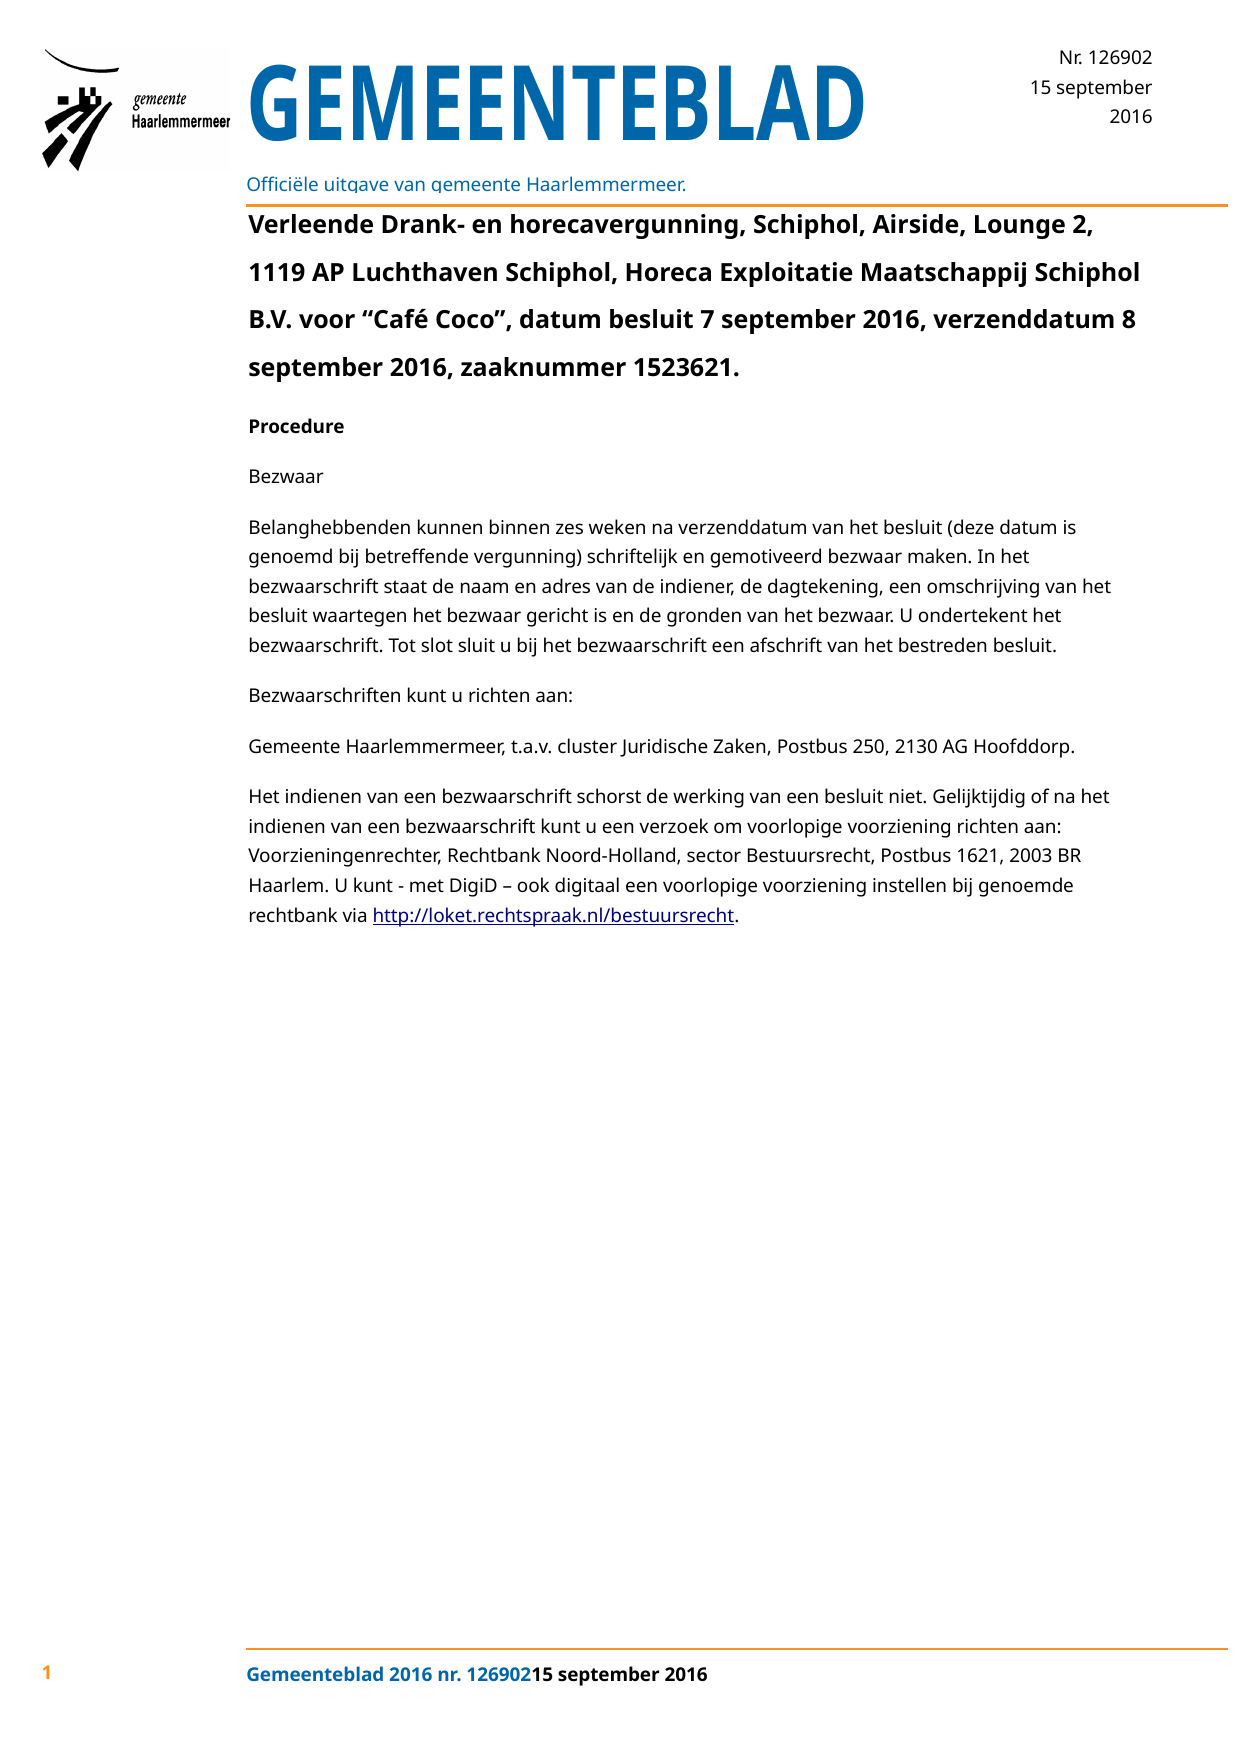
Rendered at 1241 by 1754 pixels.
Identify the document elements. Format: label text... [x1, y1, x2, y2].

text Verleende Drank- en horecavergunning, Schiphol, Airside, Lounge 2, 1119 AP Luchthaven Schiphol, Horeca Exploitatie Maatschappij Schiphol B.V. voor “Café Coco”, datum besluit 7 september 2016, verzenddatum 8 september 2016, zaaknummer 1523621. [248, 207, 1152, 384]
text Bezwaar [248, 463, 1152, 489]
text Procedure [248, 413, 1152, 439]
text Het indienen van een bezwaarschrift schorst de werking van een besluit niet. Gelijktijdig of na het indienen van een bezwaarschrift kunt u een verzoek om voorlopige voorziening richten aan: Voorzieningenrechter, Rechtbank Noord-Holland, sector Bestuursrecht, Postbus 1621, 2003 BR Haarlem. U kunt - met DigiD – ook digitaal een voorlopige voorziening instellen bij genoemde rechtbank via http://loket.rechtspraak.nl/bestuursrecht. [248, 783, 1152, 928]
picture [41, 47, 231, 172]
text Belanghebbenden kunnen binnen zes weken na verzenddatum van het besluit (deze datum is genoemd bij betreffende vergunning) schriftelijk en gemotiveerd bezwaar maken. In het bezwaarschrift staat de naam en adres van de indiener, de dagtekening, een omschrijving van het besluit waartegen het bezwaar gericht is en de gronden van het bezwaar. U ondertekent het bezwaarschrift. Tot slot sluit u bij het bezwaarschrift een afschrift van het bestreden besluit. [248, 514, 1152, 658]
text Bezwaarschriften kunt u richten aan: [248, 683, 1152, 708]
text Gemeente Haarlemmermeer, t.a.v. cluster Juridische Zaken, Postbus 250, 2130 AG Hoofddorp. [248, 733, 1152, 759]
